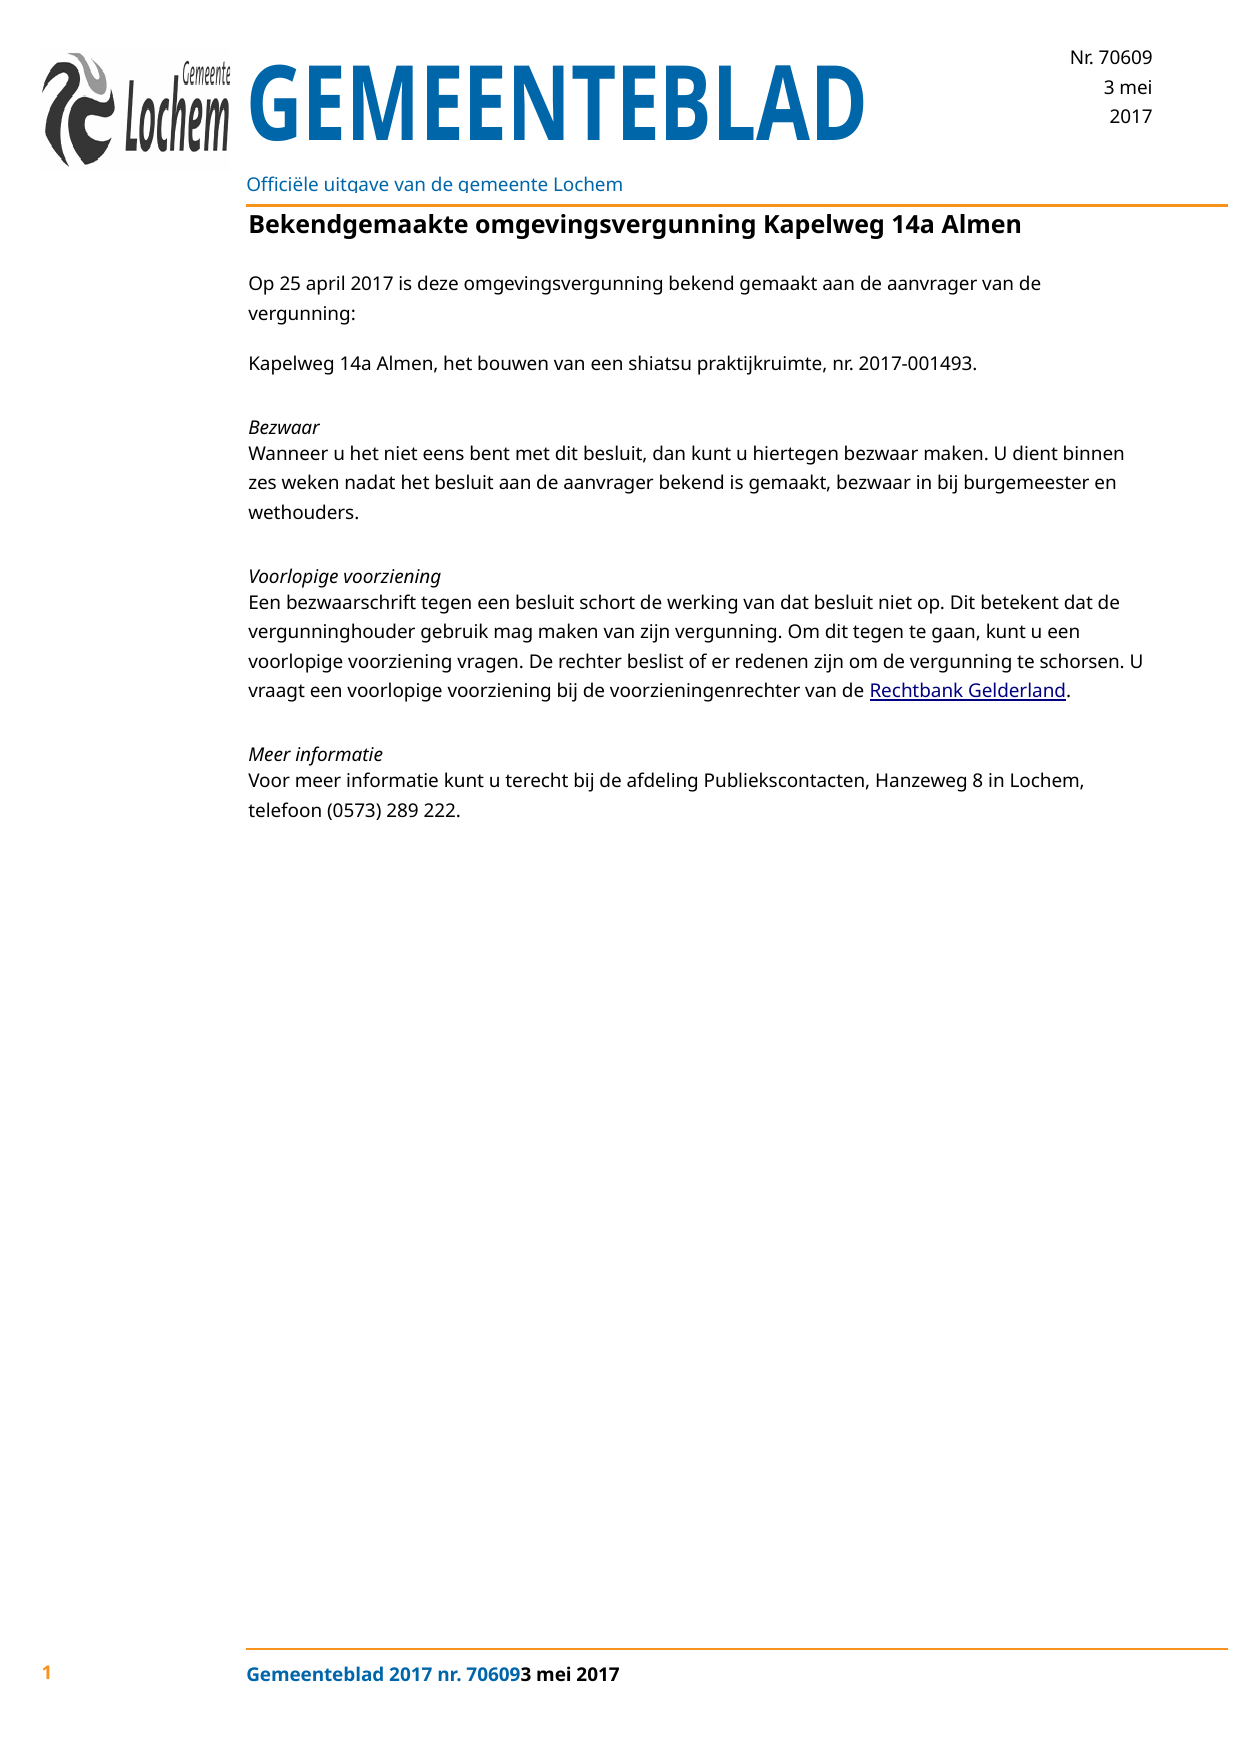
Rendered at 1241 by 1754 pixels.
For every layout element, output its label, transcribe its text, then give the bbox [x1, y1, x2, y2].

text Op 25 april 2017 is deze omgevingsvergunning bekend gemaakt aan de aanvrager van de vergunning: [248, 270, 1152, 326]
text Een bezwaarschrift tegen een besluit schort de werking van dat besluit niet op. Dit betekent dat de vergunninghouder gebruik mag maken van zijn vergunning. Om dit tegen te gaan, kunt u een voorlopige voorziening vragen. De rechter beslist of er redenen zijn om de vergunning te schorsen. U vraagt een voorlopige voorziening bij de voorzieningenrechter van de Rechtbank Gelderland. [248, 589, 1152, 703]
text Voorlopige voorziening [248, 563, 1152, 589]
text Bezwaar [248, 414, 1152, 440]
text Bekendgemaakte omgevingsvergunning Kapelweg 14a Almen [248, 207, 1152, 241]
picture [41, 47, 231, 172]
text Voor meer informatie kunt u terecht bij de afdeling Publiekscontacten, Hanzeweg 8 in Lochem, telefoon (0573) 289 222. [248, 767, 1152, 823]
text Kapelweg 14a Almen, het bouwen van een shiatsu praktijkruimte, nr. 2017-001493. [248, 350, 1152, 376]
text Wanneer u het niet eens bent met dit besluit, dan kunt u hiertegen bezwaar maken. U dient binnen zes weken nadat het besluit aan de aanvrager bekend is gemaakt, bezwaar in bij burgemeester en wethouders. [248, 440, 1152, 525]
text Meer informatie [248, 742, 1152, 767]
